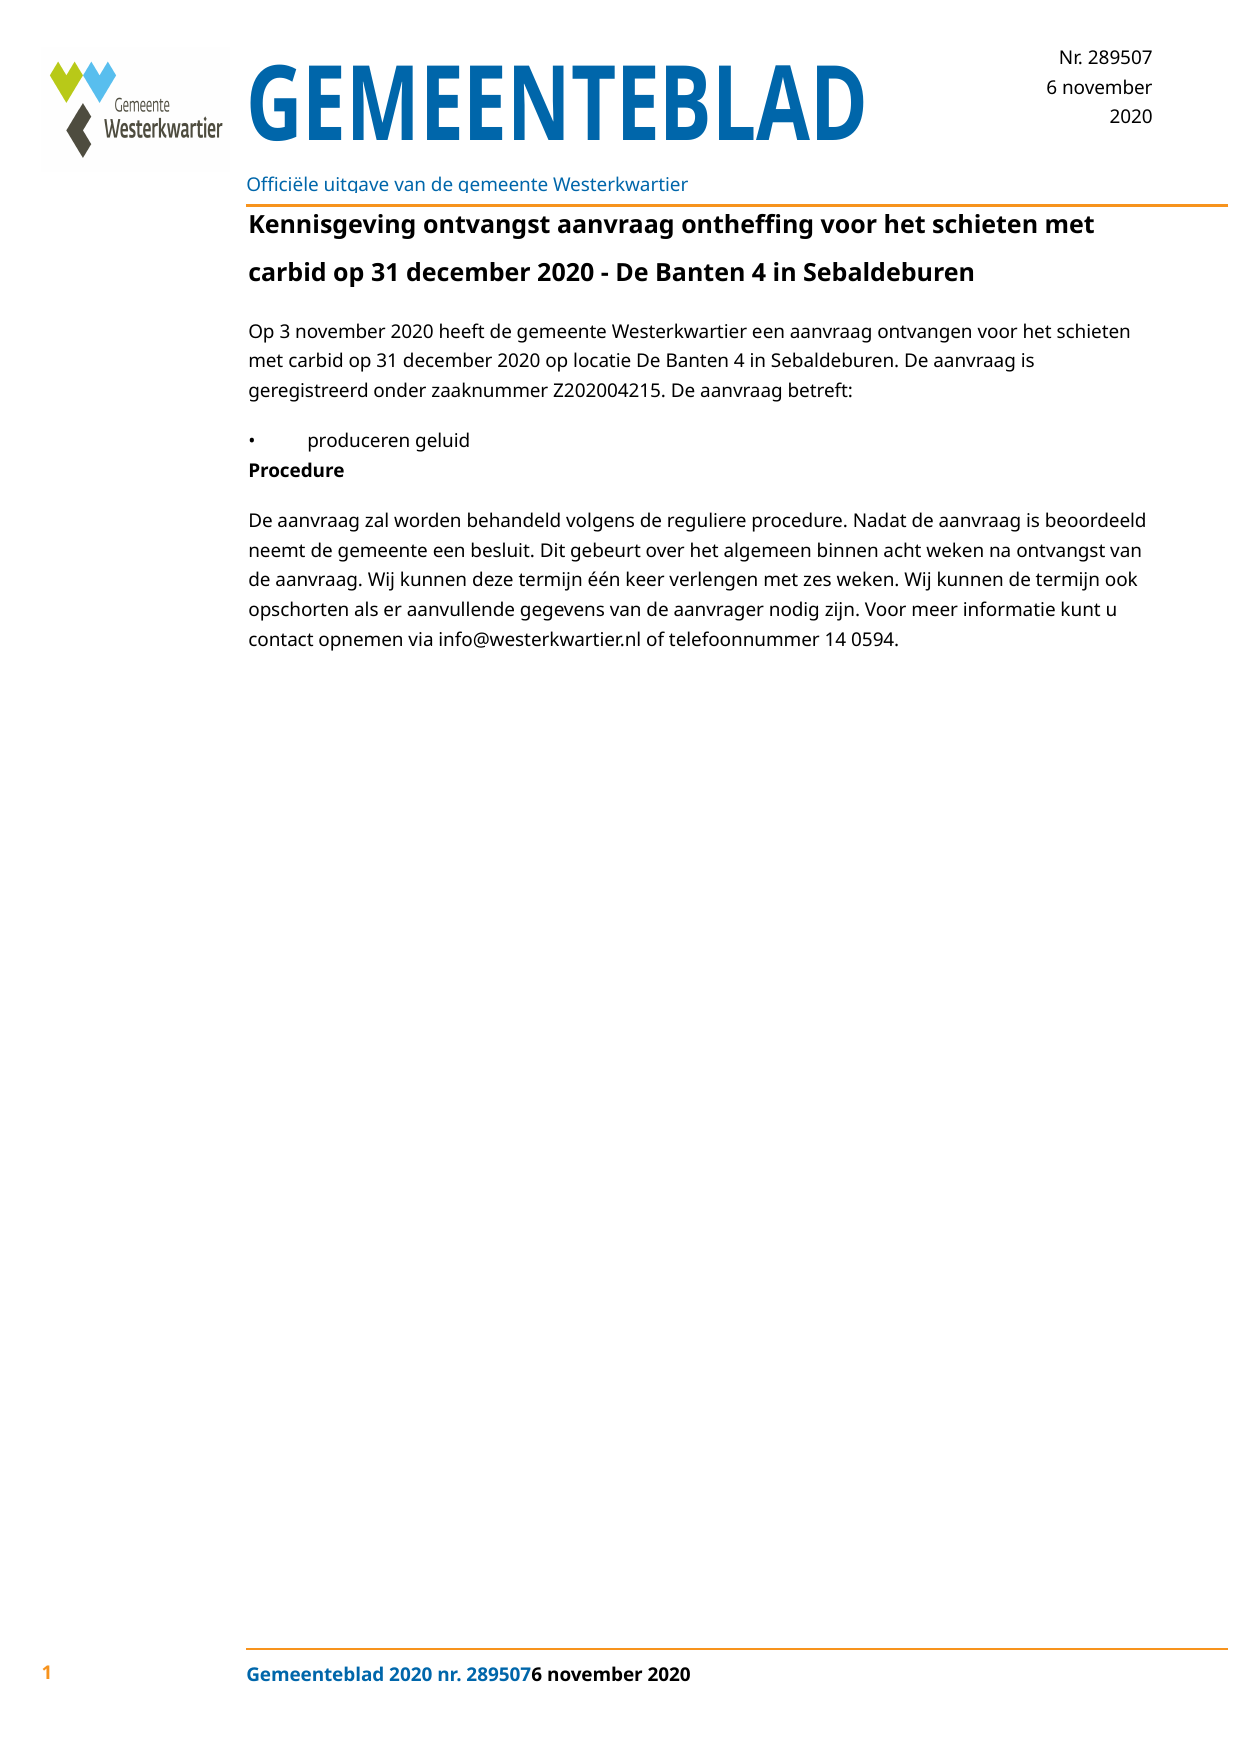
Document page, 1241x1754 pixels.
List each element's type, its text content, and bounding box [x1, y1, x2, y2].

picture [41, 47, 231, 172]
text Procedure [248, 457, 1152, 483]
text Op 3 november 2020 heeft de gemeente Westerkwartier een aanvraag ontvangen voor het schieten met carbid op 31 december 2020 op locatie De Banten 4 in Sebaldeburen. De aanvraag is geregistreerd onder zaaknummer Z202004215. De aanvraag betreft: [248, 318, 1152, 403]
text Kennisgeving ontvangst aanvraag ontheffing voor het schieten met carbid op 31 december 2020 - De Banten 4 in Sebaldeburen [248, 207, 1152, 288]
text De aanvraag zal worden behandeld volgens de reguliere procedure. Nadat de aanvraag is beoordeeld neemt de gemeente een besluit. Dit gebeurt over het algemeen binnen acht weken na ontvangst van de aanvraag. Wij kunnen deze termijn één keer verlengen met zes weken. Wij kunnen de termijn ook opschorten als er aanvullende gegevens van de aanvrager nodig zijn. Voor meer informatie kunt u contact opnemen via info@westerkwartier.nl of telefoonnummer 14 0594. [248, 507, 1152, 652]
list produceren geluid [248, 427, 1152, 453]
